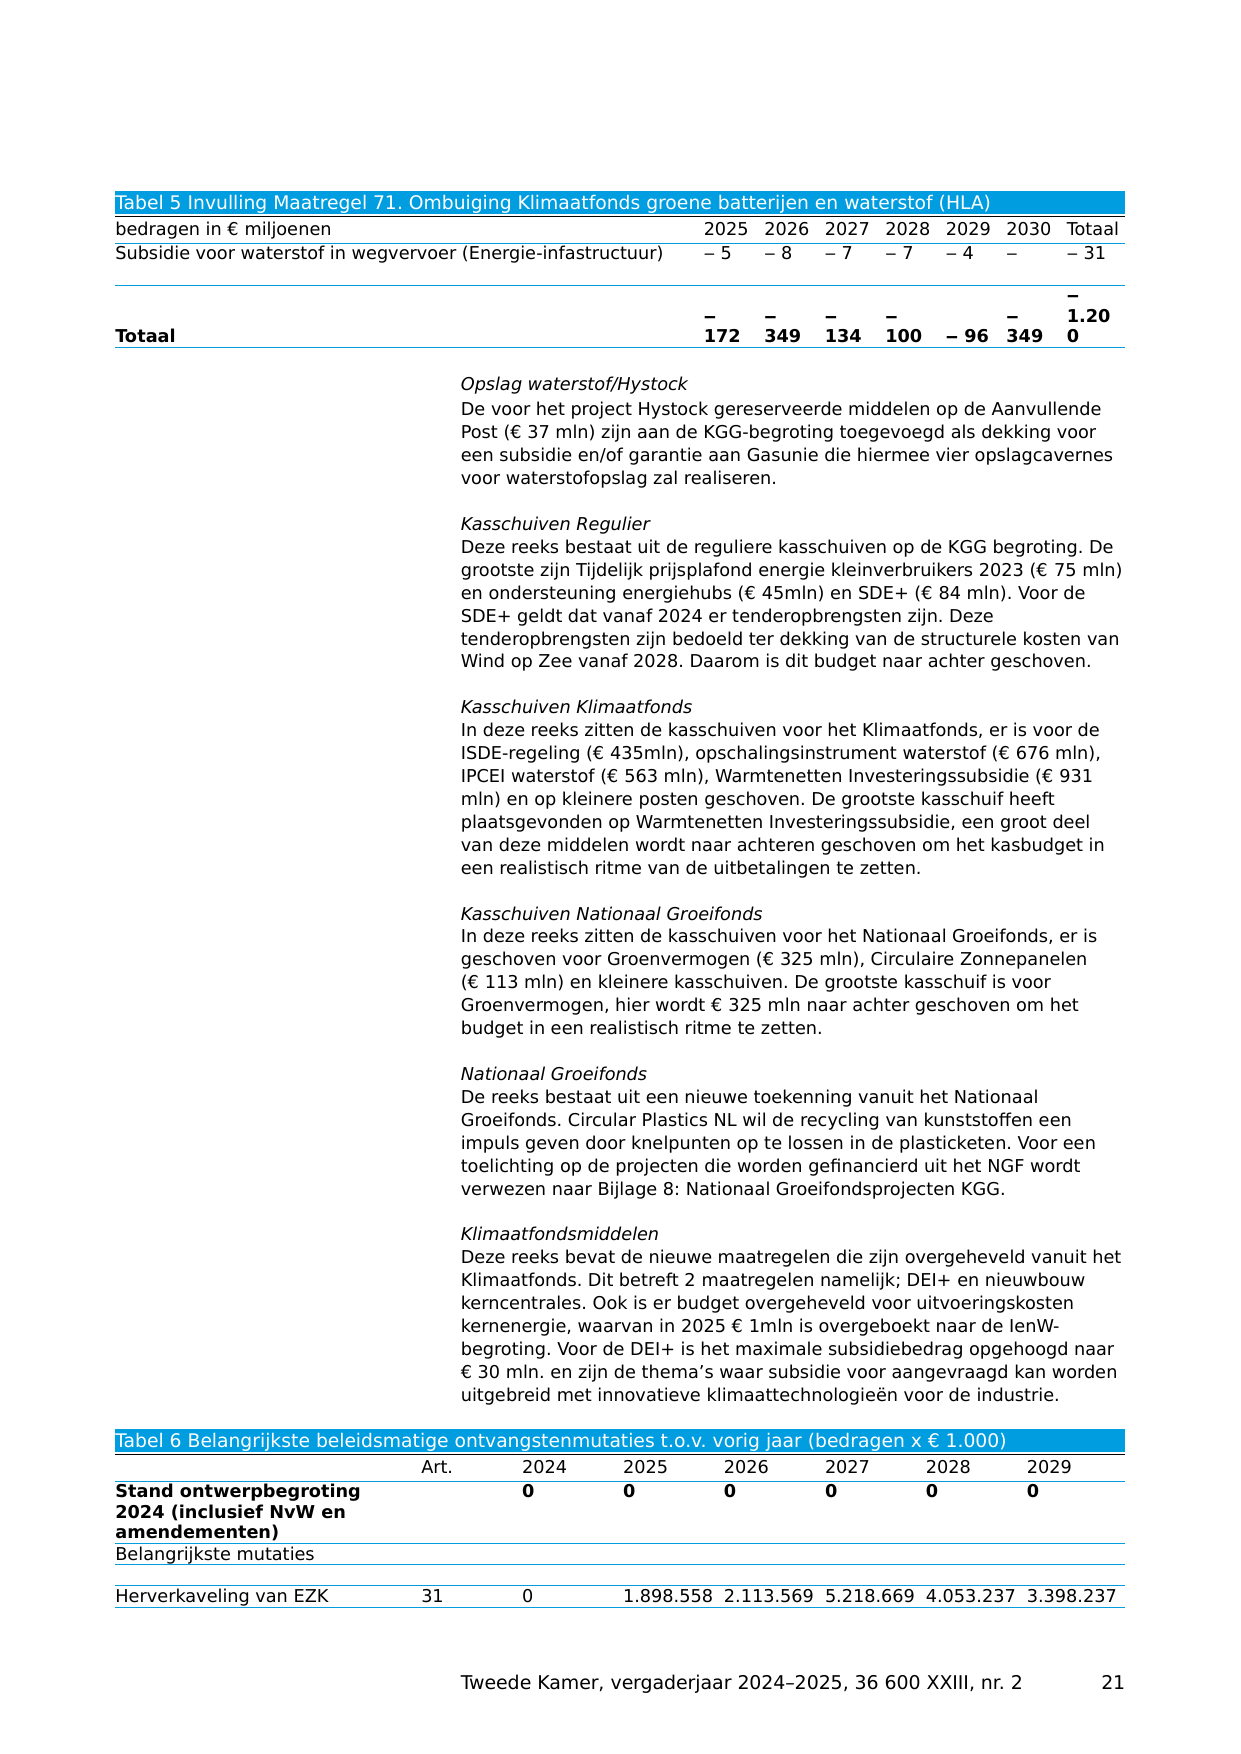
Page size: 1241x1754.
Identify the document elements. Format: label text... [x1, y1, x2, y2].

table_cell [761, 264, 822, 284]
table_cell 4.053.237 [923, 1586, 1024, 1606]
table_cell 2025 [620, 1455, 721, 1481]
table_cell Belangrijkste mutaties [115, 1544, 418, 1564]
table_cell 0 [923, 1482, 1024, 1543]
text Klimaatfondsmiddelen Deze reeks bevat de nieuwe maatregelen die zijn overgeheveld vanuit het Klimaatfonds. Dit betreft 2 maatregelen namelijk; DEI+ en nieuwbouw kerncentrales. Ook is er budget overgeheveld voor uitvoeringskosten kernenergie, waarvan in 2025 € 1mln is overgeboekt naar de IenW-begroting. Voor de DEI+ is het maximale subsidiebedrag opgehoogd naar € 30 mln. en zijn de thema’s waar subsidie voor aangevraagd kan worden uitgebreid met innovatieve klimaattechnologieën voor de industrie. [461, 1222, 1125, 1406]
table_cell 2026 [761, 217, 822, 243]
table_cell [620, 1565, 721, 1585]
table_cell [1003, 264, 1064, 284]
table_cell 0 [519, 1482, 620, 1543]
table_cell 2028 [882, 217, 943, 243]
table_cell 0 [721, 1482, 822, 1543]
table_cell [882, 264, 943, 284]
table_cell 2028 [923, 1455, 1024, 1481]
table_cell ‒ 8 [761, 244, 822, 264]
table_cell bedragen in € miljoenen [115, 217, 701, 243]
table_cell 2029 [943, 217, 1003, 243]
table_cell [923, 1565, 1024, 1585]
table_cell [721, 1565, 822, 1585]
table_cell [721, 1544, 822, 1564]
table_cell ‒ [1003, 244, 1064, 264]
text Kasschuiven Nationaal Groeifonds In deze reeks zitten de kasschuiven voor het Nationaal Groeifonds, er is geschoven voor Groenvermogen (€ 325 mln), Circulaire Zonnepanelen (€ 113 mln) en kleinere kasschuiven. De grootste kasschuif is voor Groenvermogen, hier wordt € 325 mln naar achter geschoven om het budget in een realistisch ritme te zetten. [461, 902, 1125, 1039]
table_cell 0 [822, 1482, 923, 1543]
table_cell 2026 [721, 1455, 822, 1481]
table_cell 2024 [519, 1455, 620, 1481]
table_cell [1024, 1565, 1125, 1585]
table_cell Totaal [115, 286, 701, 347]
table_cell ‒ 5 [701, 244, 761, 264]
table_cell [519, 1565, 620, 1585]
table_cell Art. [418, 1455, 519, 1481]
table_cell Subsidie voor waterstof in wegvervoer (Energie-infastructuur) [115, 244, 701, 264]
table_cell [822, 264, 882, 284]
table_cell ‒ 349 [761, 286, 822, 347]
table_cell Herverkaveling van EZK [115, 1586, 418, 1606]
table_cell ‒ 31 [1064, 244, 1125, 264]
table_cell [943, 264, 1003, 284]
table_cell 2.113.569 [721, 1586, 822, 1606]
table_cell 2029 [1024, 1455, 1125, 1481]
table_cell [1064, 264, 1125, 284]
table_cell Stand ontwerpbegroting 2024 (inclusief NvW en amendementen) [115, 1482, 418, 1543]
table_cell 2030 [1003, 217, 1064, 243]
table_cell 3.398.237 [1024, 1586, 1125, 1606]
table_cell 2027 [822, 217, 882, 243]
text Kasschuiven Klimaatfonds In deze reeks zitten de kasschuiven voor het Klimaatfonds, er is voor de ISDE-regeling (€ 435mln), opschalingsinstrument waterstof (€ 676 mln), IPCEI waterstof (€ 563 mln), Warmtenetten Investeringssubsidie (€ 931 mln) en op kleinere posten geschoven. De grootste kasschuif heeft plaatsgevonden op Warmtenetten Investeringssubsidie, een groot deel van deze middelen wordt naar achteren geschoven om het kasbudget in een realistisch ritme van de uitbetalingen te zetten. [461, 695, 1125, 879]
table_cell [519, 1544, 620, 1564]
text Nationaal Groeifonds De reeks bestaat uit een nieuwe toekenning vanuit het Nationaal Groeifonds. Circular Plastics NL wil de recycling van kunststoffen een impuls geven door knelpunten op te lossen in de plasticketen. Voor een toelichting op de projecten die worden gefinancierd uit het NGF wordt verwezen naar Bijlage 8: Nationaal Groeifondsprojecten KGG. [461, 1062, 1125, 1199]
table_cell [822, 1565, 923, 1585]
table_cell [418, 1544, 519, 1564]
table_cell 2027 [822, 1455, 923, 1481]
table_cell 2025 [701, 217, 761, 243]
table_cell Totaal [1064, 217, 1125, 243]
table_cell 0 [620, 1482, 721, 1543]
table_cell [418, 1565, 519, 1585]
table_cell [701, 264, 761, 284]
table_cell [115, 264, 701, 284]
table_cell ‒ 349 [1003, 286, 1064, 347]
table_cell [822, 1544, 923, 1564]
text Kasschuiven Regulier Deze reeks bestaat uit de reguliere kasschuiven op de KGG begroting. De grootste zijn Tijdelijk prijsplafond energie kleinverbruikers 2023 (€ 75 mln) en ondersteuning energiehubs (€ 45mln) en SDE+ (€ 84 mln). Voor de SDE+ geldt dat vanaf 2024 er tenderopbrengsten zijn. Deze tenderopbrengsten zijn bedoeld ter dekking van de structurele kosten van Wind op Zee vanaf 2028. Daarom is dit budget naar achter geschoven. [461, 512, 1125, 672]
table_cell 31 [418, 1586, 519, 1606]
table_cell ‒ 172 [701, 286, 761, 347]
table_cell ‒ 1.200 [1064, 286, 1125, 347]
table_cell [923, 1544, 1024, 1564]
table_cell 0 [519, 1586, 620, 1606]
table_cell [115, 1455, 418, 1481]
table_cell 5.218.669 [822, 1586, 923, 1606]
text Opslag waterstof/Hystock [461, 372, 1125, 395]
table_cell ‒ 134 [822, 286, 882, 347]
table_cell ‒ 7 [822, 244, 882, 264]
text De voor het project Hystock gereserveerde middelen op de Aanvullende Post (€ 37 mln) zijn aan de KGG-begroting toegevoegd als dekking voor een subsidie en/of garantie aan Gasunie die hiermee vier opslagcavernes voor waterstofopslag zal realiseren. [461, 397, 1125, 489]
table_cell [1024, 1544, 1125, 1564]
table_cell [418, 1482, 519, 1543]
table_cell [620, 1544, 721, 1564]
table_cell ‒ 100 [882, 286, 943, 347]
table_cell [115, 1565, 418, 1585]
table_cell ‒ 96 [943, 286, 1003, 347]
table_cell ‒ 7 [882, 244, 943, 264]
table_cell 1.898.558 [620, 1586, 721, 1606]
table_cell 0 [1024, 1482, 1125, 1543]
table_cell ‒ 4 [943, 244, 1003, 264]
